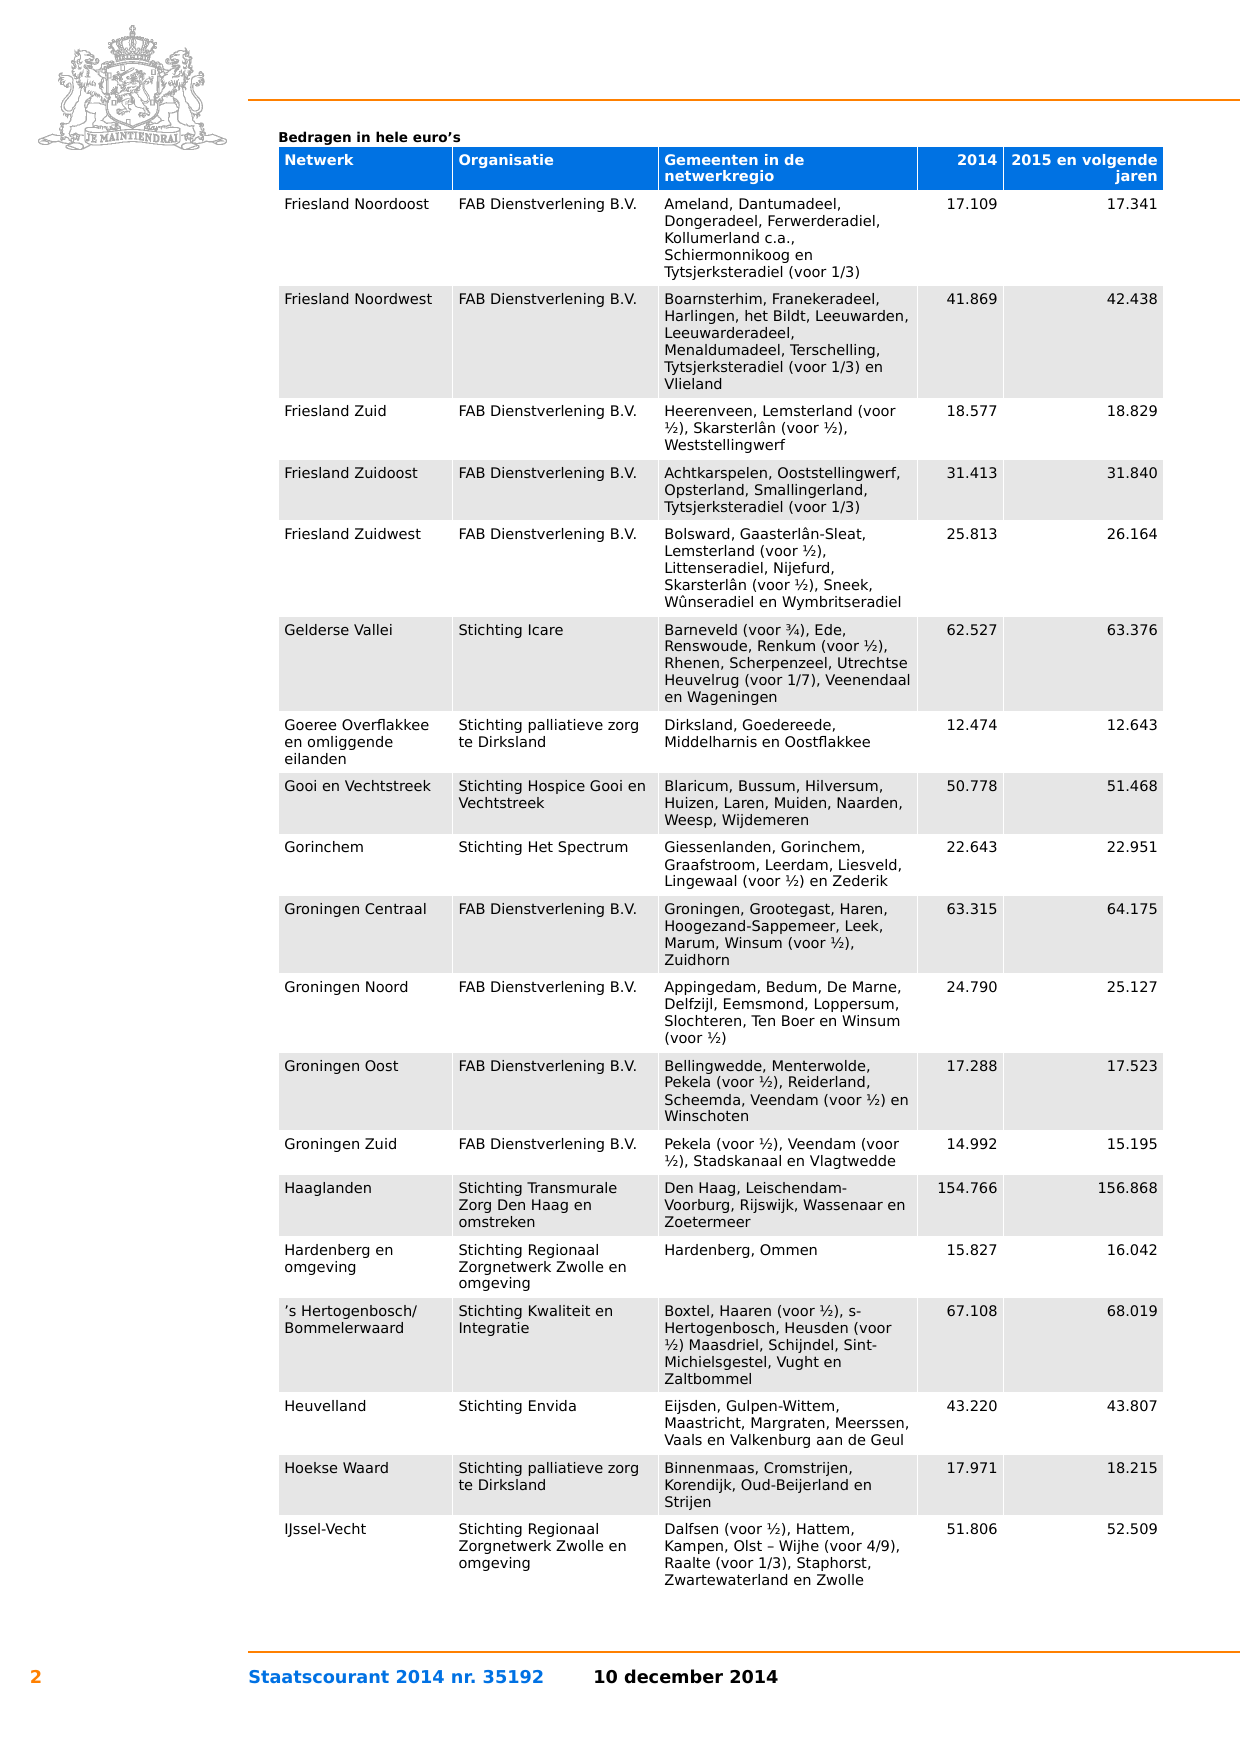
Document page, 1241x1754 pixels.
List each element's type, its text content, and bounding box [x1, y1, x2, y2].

table_cell Hardenberg, Ommen [659, 1237, 917, 1297]
table_cell Binnenmaas, Cromstrijen, Korendijk, Oud-Beijerland en Strijen [659, 1455, 917, 1515]
table_cell Ameland, Dantumadeel, Dongeradeel, Ferwerderadiel, Kollumerland c.a., Schiermonnikoog en Tytsjerksteradiel (voor 1/3) [659, 191, 917, 285]
table_cell FAB Dienstverlening B.V. [453, 521, 658, 616]
table_cell 17.341 [1004, 191, 1163, 285]
table_cell Stichting Transmurale Zorg Den Haag en omstreken [453, 1175, 658, 1236]
table_cell Stichting palliatieve zorg te Dirksland [453, 1455, 658, 1515]
table_header Bedragen in hele euro’s [278, 130, 1163, 146]
table_cell FAB Dienstverlening B.V. [453, 1131, 658, 1174]
table_cell FAB Dienstverlening B.V. [453, 191, 658, 285]
table_cell Boxtel, Haaren (voor ½), s-Hertogenbosch, Heusden (voor ½) Maasdriel, Schijndel, Sint-Michielsgestel, Vught en Zaltbommel [659, 1298, 917, 1392]
table_cell Bolsward, Gaasterlân-Sleat, Lemsterland (voor ½), Littenseradiel, Nijefurd, Skarsterlân (voor ½), Sneek, Wûnseradiel en Wymbritseradiel [659, 521, 917, 616]
table_cell Groningen Noord [279, 974, 452, 1052]
table_cell 2015 en volgende jaren [1004, 147, 1163, 190]
table_cell Friesland Zuidoost [279, 460, 452, 520]
table_cell 12.474 [918, 712, 1003, 772]
table_cell FAB Dienstverlening B.V. [453, 399, 658, 459]
table_cell Gooi en Vechtstreek [279, 773, 452, 834]
table_cell 67.108 [918, 1298, 1003, 1392]
table_cell 63.376 [1004, 617, 1163, 711]
table_cell Bellingwedde, Menterwolde, Pekela (voor ½), Reiderland, Scheemda, Veendam (voor ½) en Winschoten [659, 1053, 917, 1130]
table_cell 31.840 [1004, 460, 1163, 520]
table_cell Gelderse Vallei [279, 617, 452, 711]
table_cell 17.971 [918, 1455, 1003, 1515]
table_cell Achtkarspelen, Ooststellingwerf, Opsterland, Smallingerland, Tytsjerksteradiel (voor 1/3) [659, 460, 917, 520]
table_cell Stichting Icare [453, 617, 658, 711]
table_cell 42.438 [1004, 286, 1163, 398]
table_cell 24.790 [918, 974, 1003, 1052]
table_cell Blaricum, Bussum, Hilversum, Huizen, Laren, Muiden, Naarden, Weesp, Wijdemeren [659, 773, 917, 834]
table_cell Hoekse Waard [279, 1455, 452, 1515]
table_cell ’s Hertogenbosch/ Bommelerwaard [279, 1298, 452, 1392]
table_cell 22.643 [918, 835, 1003, 895]
table_cell 31.413 [918, 460, 1003, 520]
table_cell 17.109 [918, 191, 1003, 285]
table_cell Groningen Zuid [279, 1131, 452, 1174]
table_cell 17.523 [1004, 1053, 1163, 1130]
picture [38, 25, 227, 150]
table_cell 17.288 [918, 1053, 1003, 1130]
table_cell Friesland Noordwest [279, 286, 452, 398]
table_cell Gemeenten in de netwerkregio [659, 147, 917, 190]
table_cell Giessenlanden, Gorinchem, Graafstroom, Leerdam, Liesveld, Lingewaal (voor ½) en Zederik [659, 835, 917, 895]
table_cell 22.951 [1004, 835, 1163, 895]
table_cell 156.868 [1004, 1175, 1163, 1236]
table_cell Dalfsen (voor ½), Hattem, Kampen, Olst – Wijhe (voor 4/9), Raalte (voor 1/3), Staphorst, Zwartewaterland en Zwolle [659, 1516, 917, 1593]
table_cell 2014 [918, 147, 1003, 190]
table_cell Stichting Regionaal Zorgnetwerk Zwolle en omgeving [453, 1516, 658, 1593]
table_cell 25.813 [918, 521, 1003, 616]
table_cell 68.019 [1004, 1298, 1163, 1392]
table_cell FAB Dienstverlening B.V. [453, 286, 658, 398]
table_cell 52.509 [1004, 1516, 1163, 1593]
table_cell Boarnsterhim, Franekeradeel, Harlingen, het Bildt, Leeuwarden, Leeuwarderadeel, Menaldumadeel, Terschelling, Tytsjerksteradiel (voor 1/3) en Vlieland [659, 286, 917, 398]
table_cell Dirksland, Goedereede, Middelharnis en Oostflakkee [659, 712, 917, 772]
table_cell FAB Dienstverlening B.V. [453, 896, 658, 973]
table_cell 43.807 [1004, 1394, 1163, 1454]
table_cell FAB Dienstverlening B.V. [453, 460, 658, 520]
table_cell 51.806 [918, 1516, 1003, 1593]
table_cell 62.527 [918, 617, 1003, 711]
table_cell Hardenberg en omgeving [279, 1237, 452, 1297]
table_cell Stichting Regionaal Zorgnetwerk Zwolle en omgeving [453, 1237, 658, 1297]
table_cell Groningen Centraal [279, 896, 452, 973]
table_cell 63.315 [918, 896, 1003, 973]
table_cell Eijsden, Gulpen-Wittem, Maastricht, Margraten, Meerssen, Vaals en Valkenburg aan de Geul [659, 1394, 917, 1454]
table_cell Friesland Zuidwest [279, 521, 452, 616]
table_cell Haaglanden [279, 1175, 452, 1236]
table_cell 16.042 [1004, 1237, 1163, 1297]
table_cell 41.869 [918, 286, 1003, 398]
table_cell 50.778 [918, 773, 1003, 834]
table_cell Stichting Envida [453, 1394, 658, 1454]
table_cell FAB Dienstverlening B.V. [453, 1053, 658, 1130]
table_cell Groningen Oost [279, 1053, 452, 1130]
table_cell Goeree Overflakkee en omliggende eilanden [279, 712, 452, 772]
table_cell 18.215 [1004, 1455, 1163, 1515]
table_cell Barneveld (voor ¾), Ede, Renswoude, Renkum (voor ½), Rhenen, Scherpenzeel, Utrechtse Heuvelrug (voor 1/7), Veenendaal en Wageningen [659, 617, 917, 711]
table_cell 43.220 [918, 1394, 1003, 1454]
table_cell 12.643 [1004, 712, 1163, 772]
table_cell Groningen, Grootegast, Haren, Hoogezand-Sappemeer, Leek, Marum, Winsum (voor ½), Zuidhorn [659, 896, 917, 973]
table_cell Stichting palliatieve zorg te Dirksland [453, 712, 658, 772]
table_cell Den Haag, Leischendam-Voorburg, Rijswijk, Wassenaar en Zoetermeer [659, 1175, 917, 1236]
table_cell Appingedam, Bedum, De Marne, Delfzijl, Eemsmond, Loppersum, Slochteren, Ten Boer en Winsum (voor ½) [659, 974, 917, 1052]
table_cell Stichting Het Spectrum [453, 835, 658, 895]
table_cell 25.127 [1004, 974, 1163, 1052]
table_cell Pekela (voor ½), Veendam (voor ½), Stadskanaal en Vlagtwedde [659, 1131, 917, 1174]
table_cell 154.766 [918, 1175, 1003, 1236]
table_cell Stichting Kwaliteit en Integratie [453, 1298, 658, 1392]
table_cell Organisatie [453, 147, 658, 190]
table_cell Heuvelland [279, 1394, 452, 1454]
table_cell Netwerk [279, 147, 452, 190]
table_cell 18.829 [1004, 399, 1163, 459]
table_cell 15.195 [1004, 1131, 1163, 1174]
table_cell 18.577 [918, 399, 1003, 459]
table_cell Stichting Hospice Gooi en Vechtstreek [453, 773, 658, 834]
table_cell Gorinchem [279, 835, 452, 895]
table_cell IJssel-Vecht [279, 1516, 452, 1593]
table_cell FAB Dienstverlening B.V. [453, 974, 658, 1052]
table_cell Friesland Zuid [279, 399, 452, 459]
table_cell 64.175 [1004, 896, 1163, 973]
table_cell Friesland Noordoost [279, 191, 452, 285]
table_cell Heerenveen, Lemsterland (voor ½), Skarsterlân (voor ½), Weststellingwerf [659, 399, 917, 459]
table_cell 51.468 [1004, 773, 1163, 834]
table_cell 15.827 [918, 1237, 1003, 1297]
table_cell 14.992 [918, 1131, 1003, 1174]
table_cell 26.164 [1004, 521, 1163, 616]
